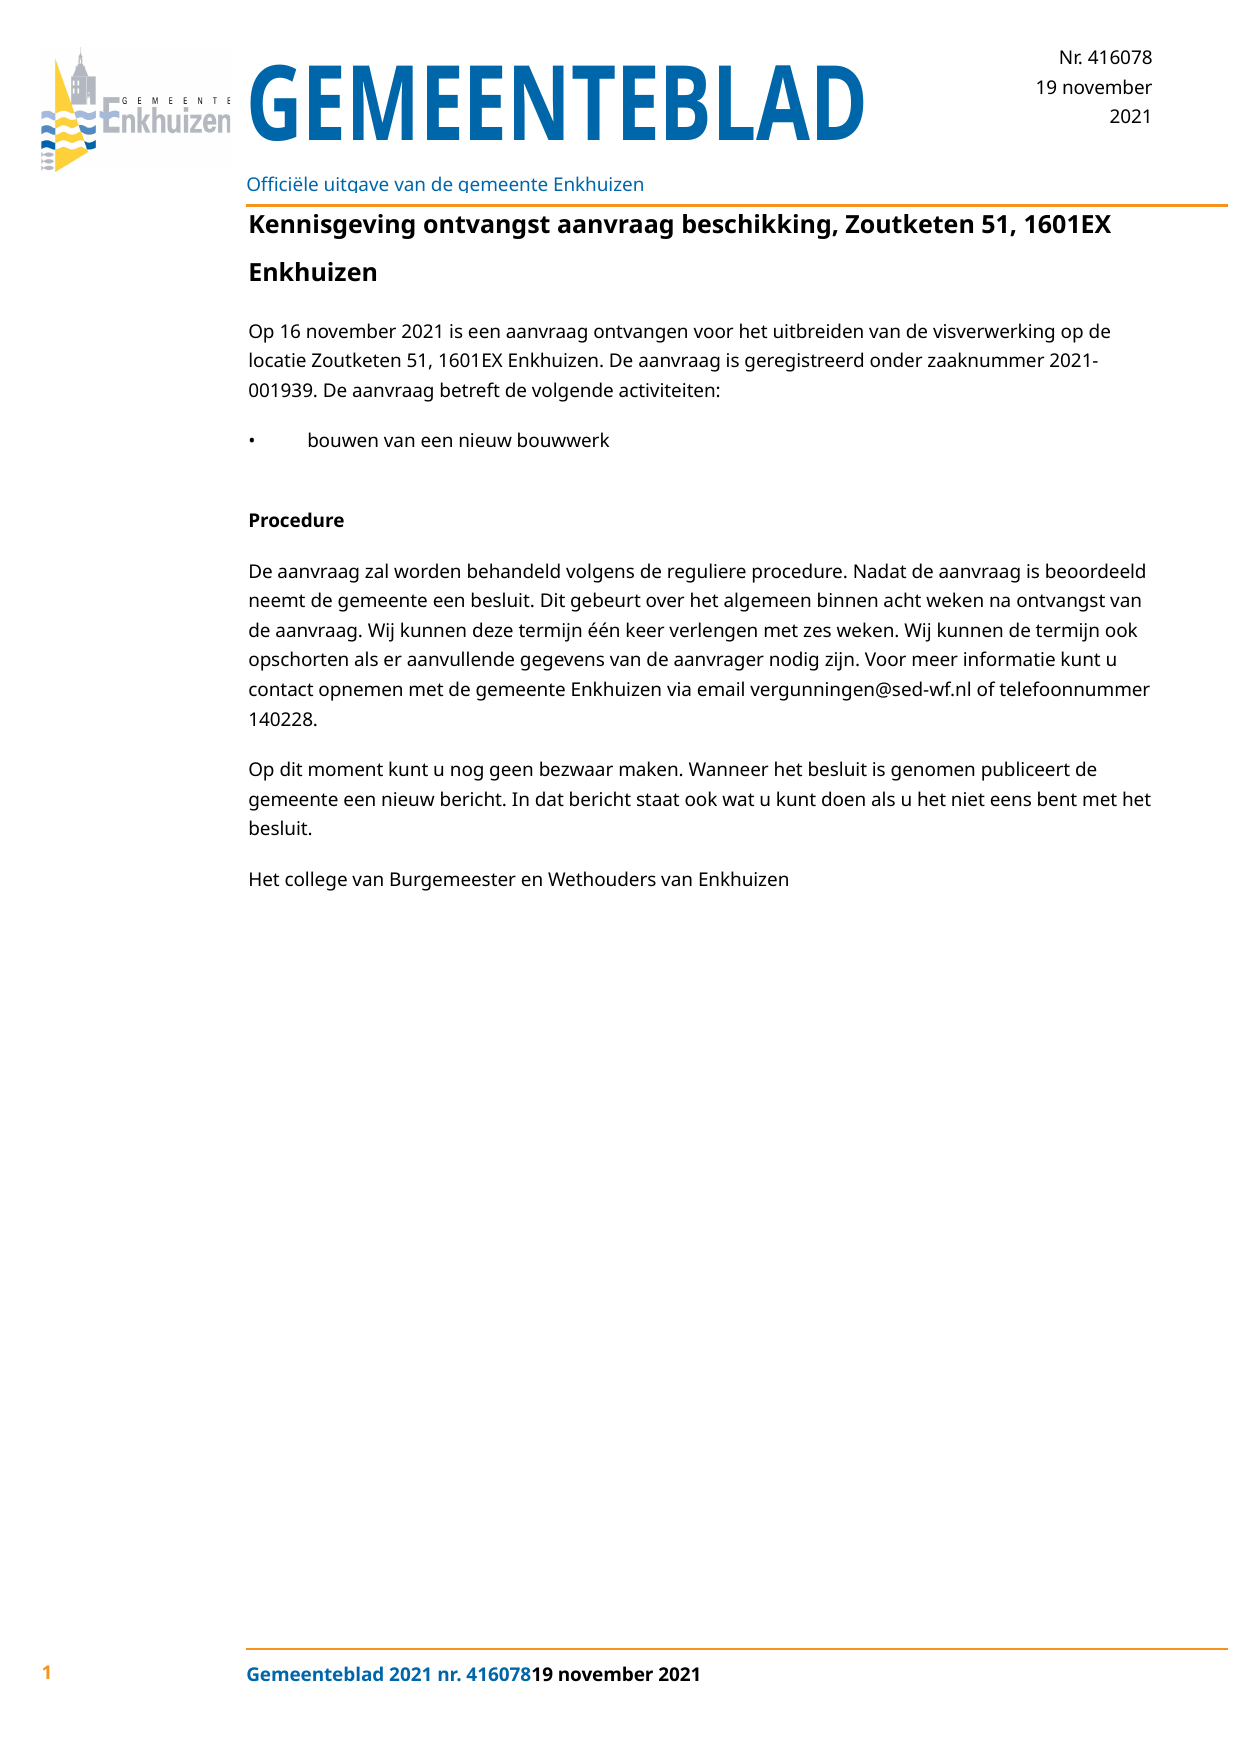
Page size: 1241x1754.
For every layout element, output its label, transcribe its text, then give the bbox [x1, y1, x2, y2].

text Kennisgeving ontvangst aanvraag beschikking, Zoutketen 51, 1601EX Enkhuizen [248, 207, 1152, 288]
picture [41, 47, 231, 172]
list bouwen van een nieuw bouwwerk [248, 427, 1152, 453]
text Op dit moment kunt u nog geen bezwaar maken. Wanneer het besluit is genomen publiceert de gemeente een nieuw bericht. In dat bericht staat ook wat u kunt doen als u het niet eens bent met het besluit. [248, 756, 1152, 841]
text Procedure [248, 507, 1152, 533]
text De aanvraag zal worden behandeld volgens de reguliere procedure. Nadat de aanvraag is beoordeeld neemt de gemeente een besluit. Dit gebeurt over het algemeen binnen acht weken na ontvangst van de aanvraag. Wij kunnen deze termijn één keer verlengen met zes weken. Wij kunnen de termijn ook opschorten als er aanvullende gegevens van de aanvrager nodig zijn. Voor meer informatie kunt u contact opnemen met de gemeente Enkhuizen via email vergunningen@sed-wf.nl of telefoonnummer 140228. [248, 558, 1152, 732]
text Het college van Burgemeester en Wethouders van Enkhuizen [248, 866, 1152, 892]
text Op 16 november 2021 is een aanvraag ontvangen voor het uitbreiden van de visverwerking op de locatie Zoutketen 51, 1601EX Enkhuizen. De aanvraag is geregistreerd onder zaaknummer 2021-001939. De aanvraag betreft de volgende activiteiten: [248, 318, 1152, 403]
